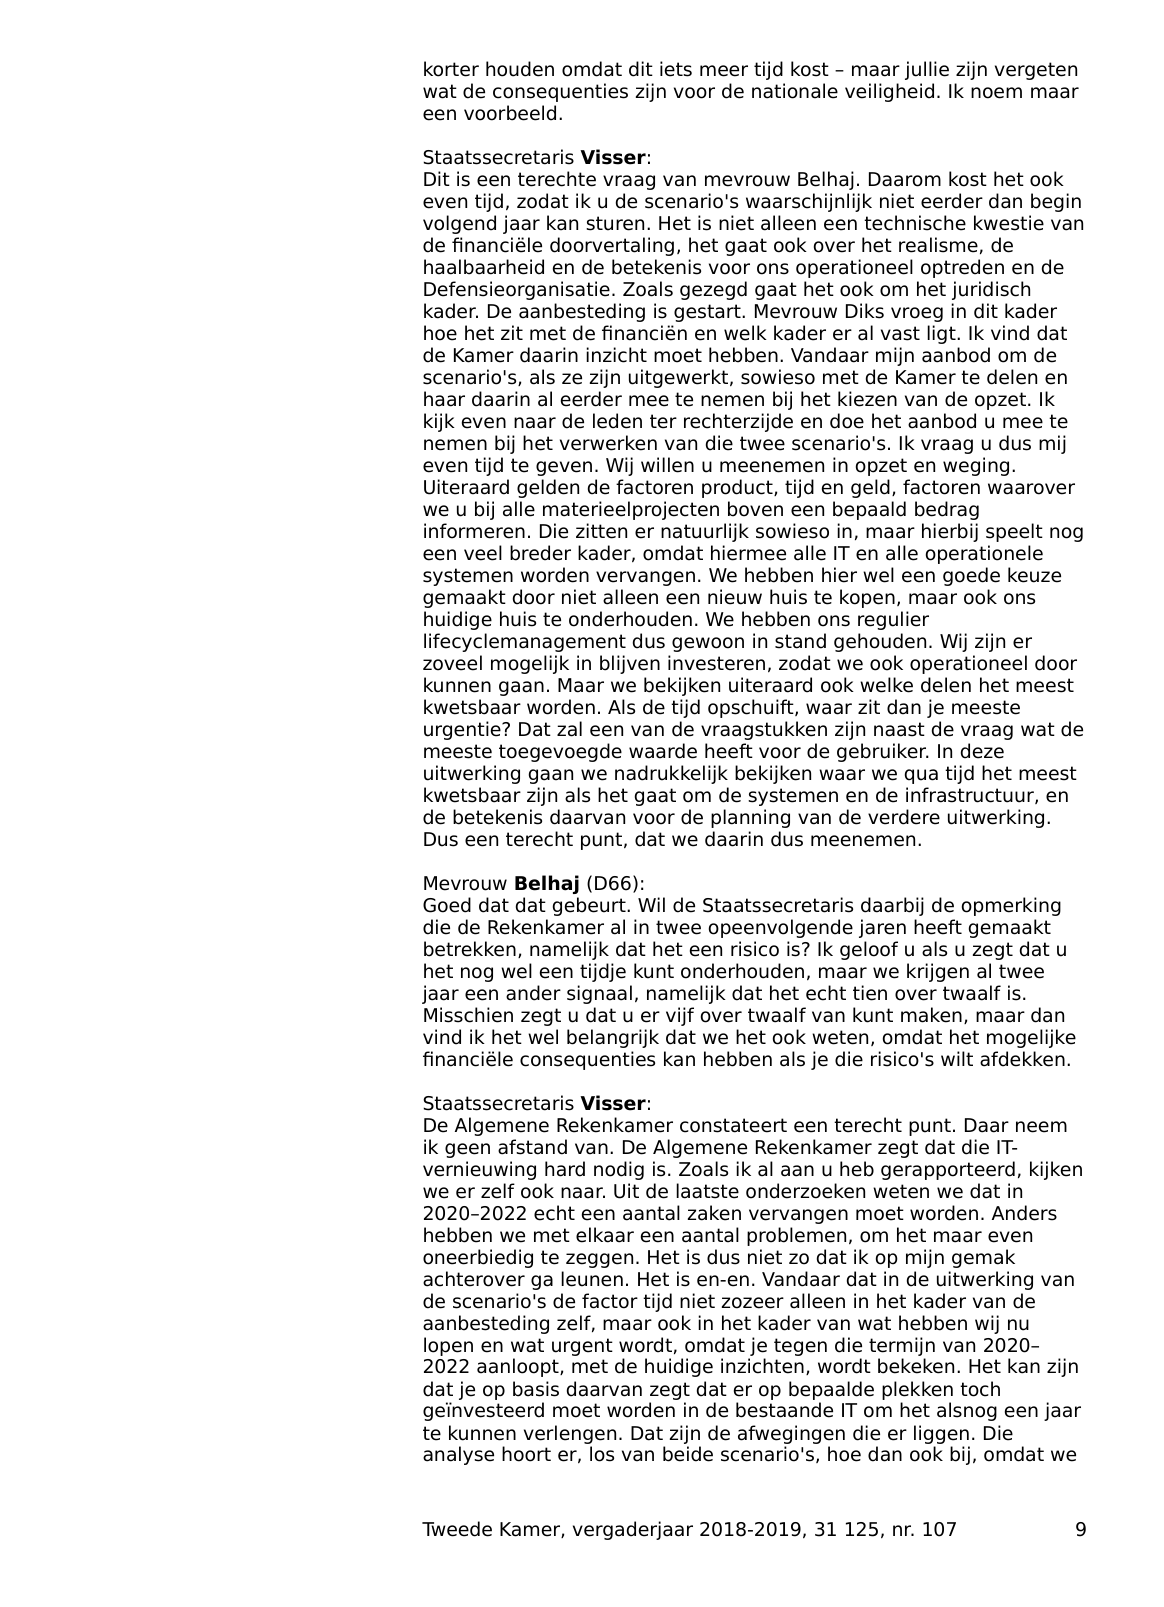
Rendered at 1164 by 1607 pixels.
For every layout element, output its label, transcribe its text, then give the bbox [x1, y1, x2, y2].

text Goed dat dat gebeurt. Wil de Staatssecretaris daarbij de opmerking die de Rekenkamer al in twee opeenvolgende jaren heeft gemaakt betrekken, namelijk dat het een risico is? Ik geloof u als u zegt dat u het nog wel een tijdje kunt onderhouden, maar we krijgen al twee jaar een ander signaal, namelijk dat het echt tien over twaalf is. Misschien zegt u dat u er vijf over twaalf van kunt maken, maar dan vind ik het wel belangrijk dat we het ook weten, omdat het mogelijke financiële consequenties kan hebben als je die risico's wilt afdekken. [422, 895, 1087, 1071]
text korter houden omdat dit iets meer tijd kost – maar jullie zijn vergeten wat de consequenties zijn voor de nationale veiligheid. Ik noem maar een voorbeeld. [422, 59, 1087, 125]
text Staatssecretaris Visser: [422, 1093, 1087, 1115]
text Dit is een terechte vraag van mevrouw Belhaj. Daarom kost het ook even tijd, zodat ik u de scenario's waarschijnlijk niet eerder dan begin volgend jaar kan sturen. Het is niet alleen een technische kwestie van de financiële doorvertaling, het gaat ook over het realisme, de haalbaarheid en de betekenis voor ons operationeel optreden en de Defensieorganisatie. Zoals gezegd gaat het ook om het juridisch kader. De aanbesteding is gestart. Mevrouw Diks vroeg in dit kader hoe het zit met de financiën en welk kader er al vast ligt. Ik vind dat de Kamer daarin inzicht moet hebben. Vandaar mijn aanbod om de scenario's, als ze zijn uitgewerkt, sowieso met de Kamer te delen en haar daarin al eerder mee te nemen bij het kiezen van de opzet. Ik kijk even naar de leden ter rechterzijde en doe het aanbod u mee te nemen bij het verwerken van die twee scenario's. Ik vraag u dus mij even tijd te geven. Wij willen u meenemen in opzet en weging. Uiteraard gelden de factoren product, tijd en geld, factoren waarover we u bij alle materieelprojecten boven een bepaald bedrag informeren. Die zitten er natuurlijk sowieso in, maar hierbij speelt nog een veel breder kader, omdat hiermee alle IT en alle operationele systemen worden vervangen. We hebben hier wel een goede keuze gemaakt door niet alleen een nieuw huis te kopen, maar ook ons huidige huis te onderhouden. We hebben ons regulier lifecyclemanagement dus gewoon in stand gehouden. Wij zijn er zoveel mogelijk in blijven investeren, zodat we ook operationeel door kunnen gaan. Maar we bekijken uiteraard ook welke delen het meest kwetsbaar worden. Als de tijd opschuift, waar zit dan je meeste urgentie? Dat zal een van de vraagstukken zijn naast de vraag wat de meeste toegevoegde waarde heeft voor de gebruiker. In deze uitwerking gaan we nadrukkelijk bekijken waar we qua tijd het meest kwetsbaar zijn als het gaat om de systemen en de infrastructuur, en de betekenis daarvan voor de planning van de verdere uitwerking. Dus een terecht punt, dat we daarin dus meenemen. [422, 169, 1087, 851]
text De Algemene Rekenkamer constateert een terecht punt. Daar neem ik geen afstand van. De Algemene Rekenkamer zegt dat die IT-vernieuwing hard nodig is. Zoals ik al aan u heb gerapporteerd, kijken we er zelf ook naar. Uit de laatste onderzoeken weten we dat in 2020–2022 echt een aantal zaken vervangen moet worden. Anders hebben we met elkaar een aantal problemen, om het maar even oneerbiedig te zeggen. Het is dus niet zo dat ik op mijn gemak achterover ga leunen. Het is en-en. Vandaar dat in de uitwerking van de scenario's de factor tijd niet zozeer alleen in het kader van de aanbesteding zelf, maar ook in het kader van wat hebben wij nu lopen en wat urgent wordt, omdat je tegen die termijn van 2020–2022 aanloopt, met de huidige inzichten, wordt bekeken. Het kan zijn dat je op basis daarvan zegt dat er op bepaalde plekken toch geïnvesteerd moet worden in de bestaande IT om het alsnog een jaar te kunnen verlengen. Dat zijn de afwegingen die er liggen. Die analyse hoort er, los van beide scenario's, hoe dan ook bij, omdat we [422, 1115, 1087, 1466]
text Mevrouw Belhaj (D66): [422, 873, 1087, 895]
text Staatssecretaris Visser: [422, 147, 1087, 169]
